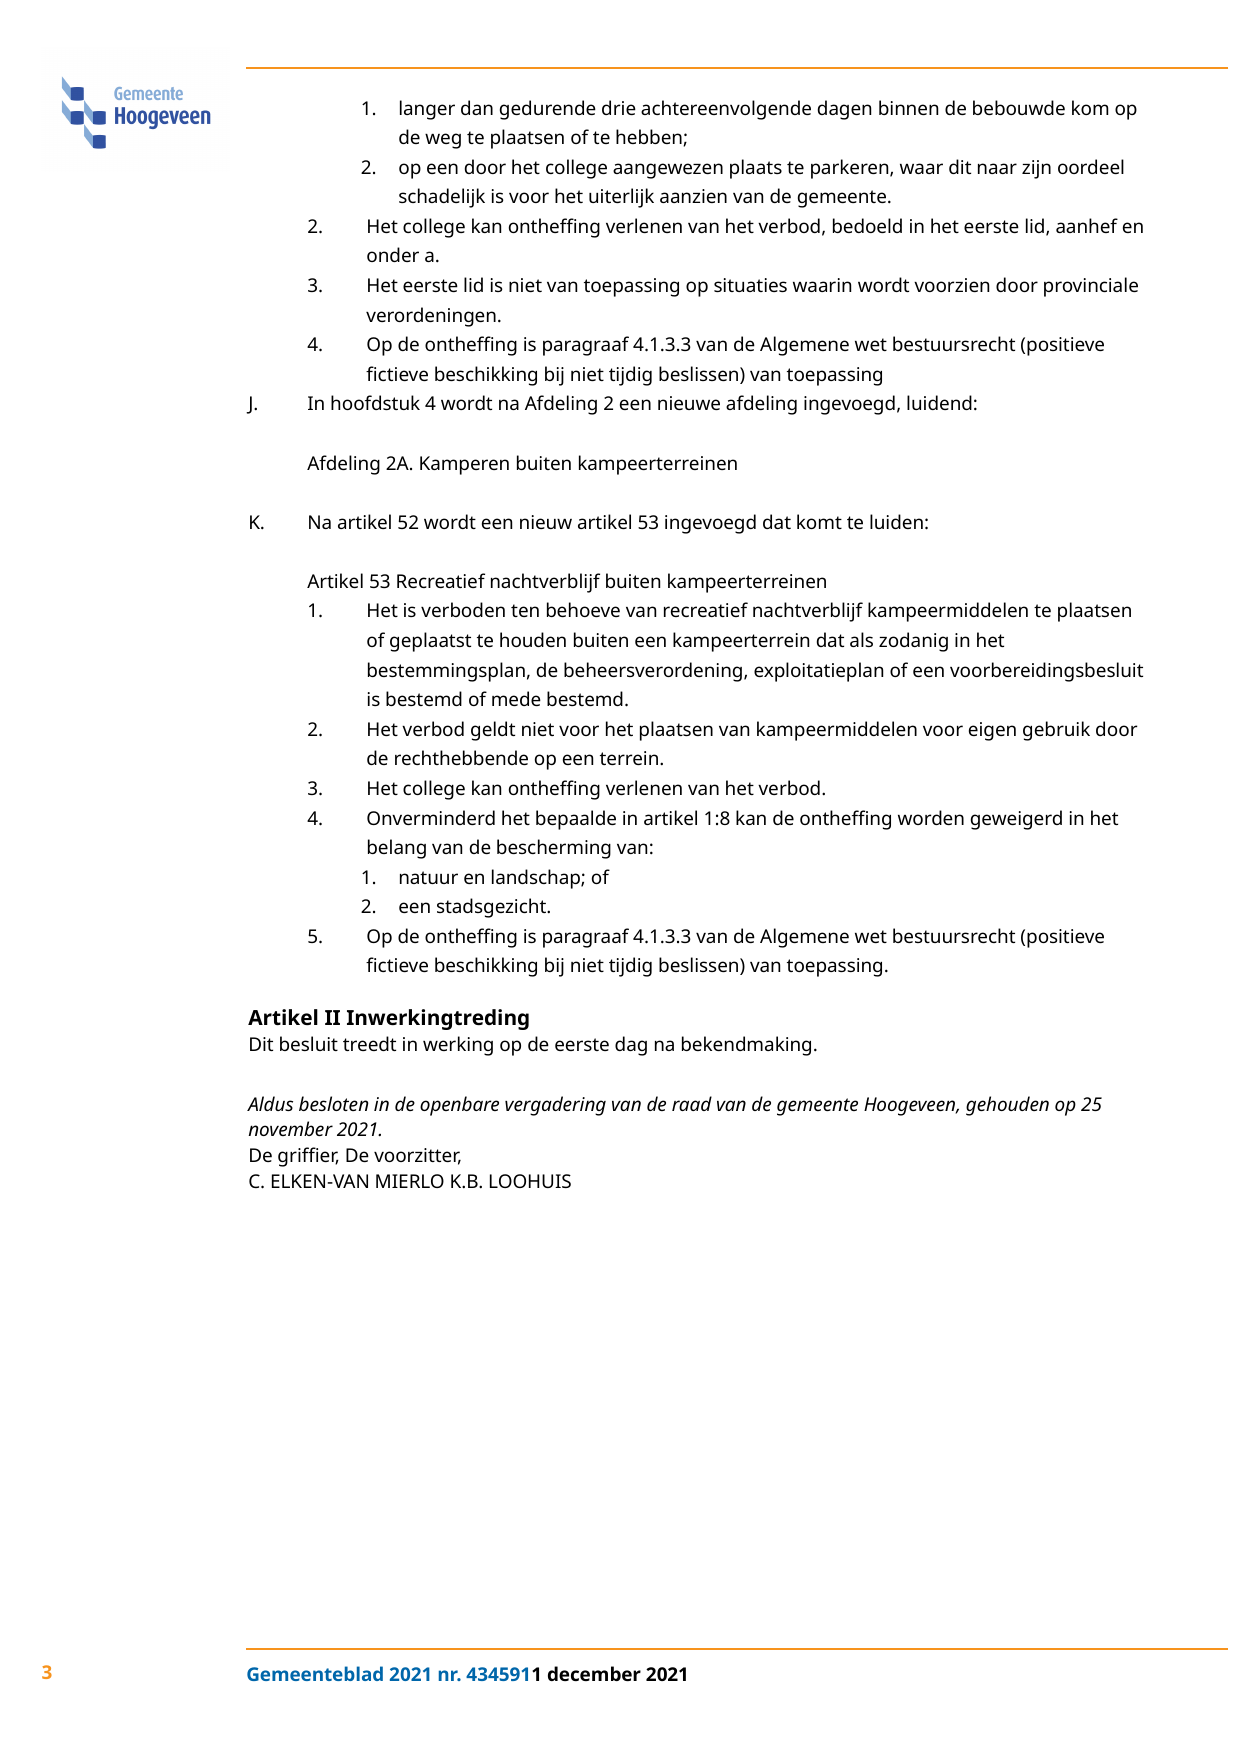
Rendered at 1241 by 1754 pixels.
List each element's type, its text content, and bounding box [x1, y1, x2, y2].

text De griffier, De voorzitter, [248, 1142, 1152, 1168]
list Na artikel 52 wordt een nieuw artikel 53 ingevoegd dat komt te luiden: [248, 509, 1152, 535]
list In hoofdstuk 4 wordt na Afdeling 2 een nieuwe afdeling ingevoegd, luidend: [248, 391, 1152, 416]
picture [41, 47, 231, 172]
list Onverminderd het bepaalde in artikel 1:8 kan de ontheffing worden geweigerd in het belang van de bescherming van: [307, 805, 1152, 860]
list Het eerste lid is niet van toepassing op situaties waarin wordt voorzien door provinciale verordeningen. [307, 272, 1152, 328]
list Het is verboden ten behoeve van recreatief nachtverblijf kampeermiddelen te plaatsen of geplaatst te houden buiten een kampeerterrein dat als zodanig in het bestemmingsplan, de beheersverordening, exploitatieplan of een voorbereidingsbesluit is bestemd of mede bestemd. [307, 598, 1152, 712]
list Op de ontheffing is paragraaf 4.1.3.3 van de Algemene wet bestuursrecht (positieve fictieve beschikking bij niet tijdig beslissen) van toepassing. [307, 923, 1152, 978]
list Het verbod geldt niet voor het plaatsen van kampeermiddelen voor eigen gebruik door de rechthebbende op een terrein. [307, 716, 1152, 771]
list een stadsgezicht. [361, 893, 1152, 919]
list Het college kan ontheffing verlenen van het verbod, bedoeld in het eerste lid, aanhef en onder a. [307, 213, 1152, 268]
text Dit besluit treedt in werking op de eerste dag na bekendmaking. [248, 1032, 1152, 1057]
list Afdeling 2A. Kamperen buiten kampeerterreinen [248, 450, 1152, 476]
text Artikel II Inwerkingtreding [248, 1003, 1152, 1032]
list Artikel 53 Recreatief nachtverblijf buiten kampeerterreinen [248, 568, 1152, 594]
list op een door het college aangewezen plaats te parkeren, waar dit naar zijn oordeel schadelijk is voor het uiterlijk aanzien van de gemeente. [361, 154, 1152, 209]
list natuur en landschap; of [361, 864, 1152, 890]
text C. ELKEN-VAN MIERLO K.B. LOOHUIS [248, 1168, 1152, 1194]
list langer dan gedurende drie achtereenvolgende dagen binnen de bebouwde kom op de weg te plaatsen of te hebben; [361, 95, 1152, 150]
list Op de ontheffing is paragraaf 4.1.3.3 van de Algemene wet bestuursrecht (positieve fictieve beschikking bij niet tijdig beslissen) van toepassing [307, 331, 1152, 387]
list Het college kan ontheffing verlenen van het verbod. [307, 775, 1152, 801]
text Aldus besloten in de openbare vergadering van de raad van de gemeente Hoogeveen, gehouden op 25 november 2021. [248, 1091, 1152, 1142]
